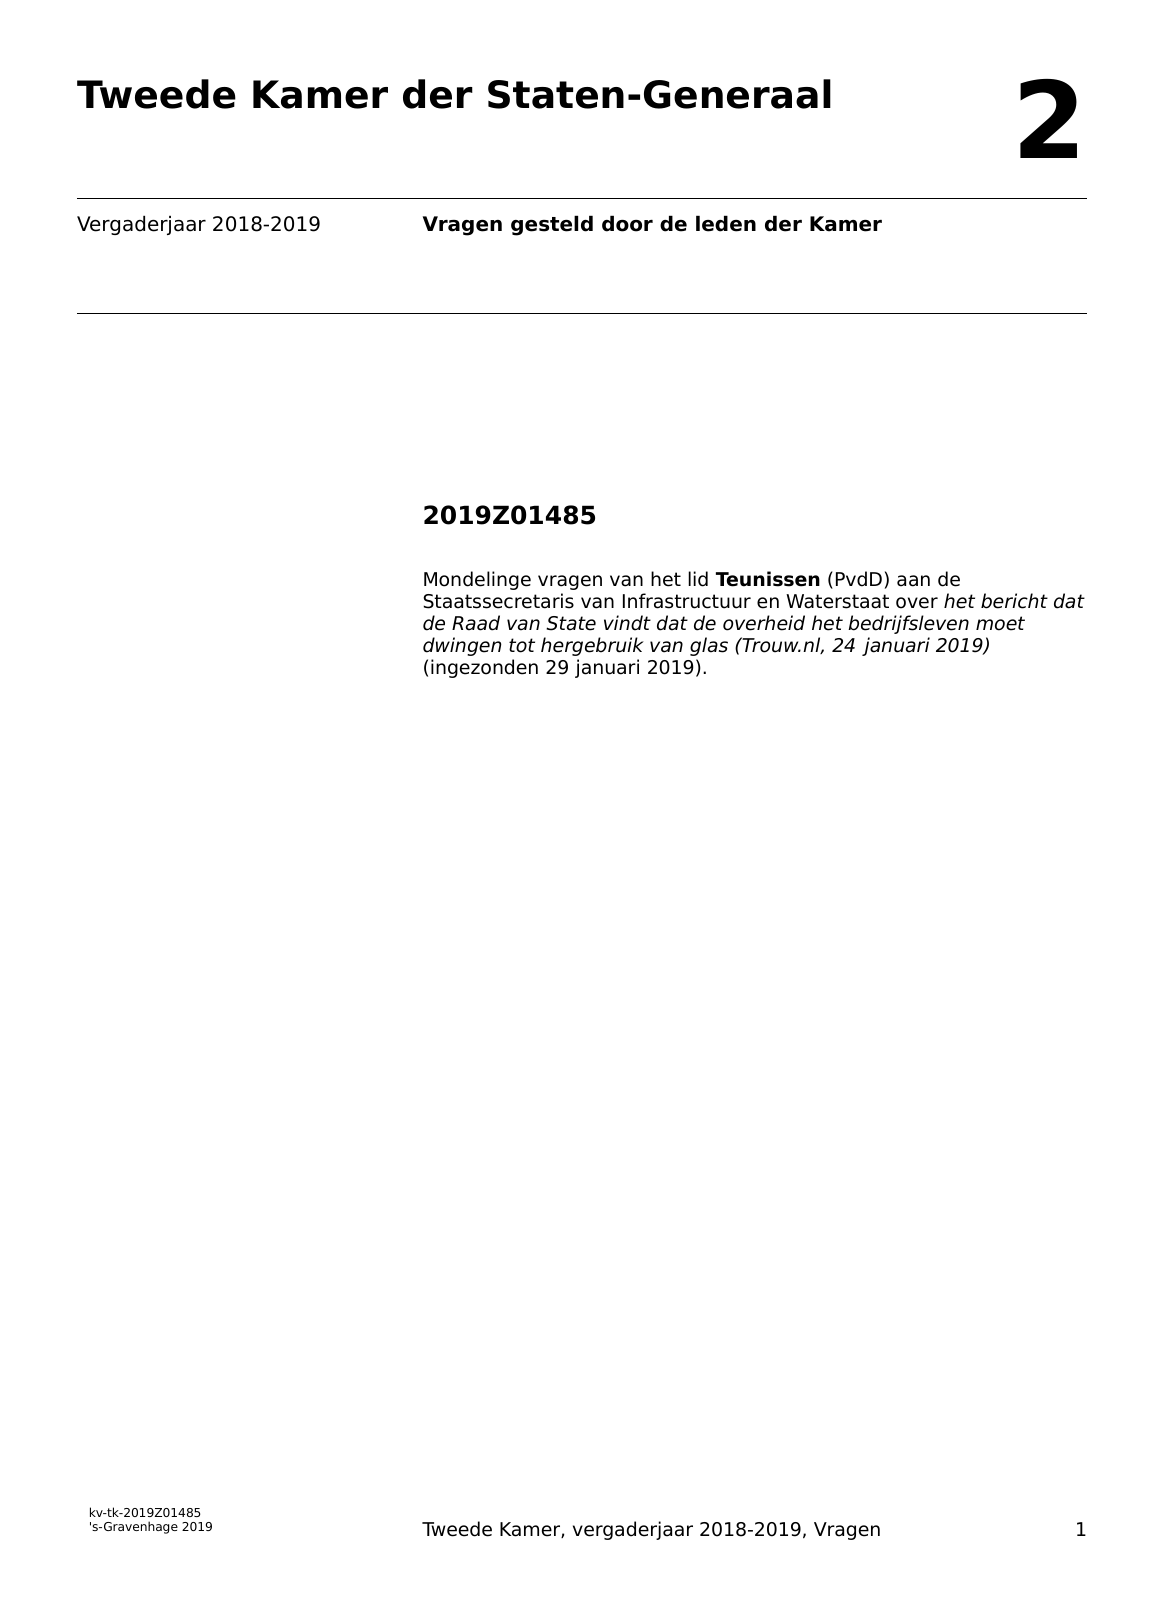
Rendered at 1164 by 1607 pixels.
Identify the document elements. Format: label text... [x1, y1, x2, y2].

text Mondelinge vragen van het lid Teunissen (PvdD) aan de Staatssecretaris van Infrastructuur en Waterstaat over het bericht dat de Raad van State vindt dat de overheid het bedrijfsleven moet dwingen tot hergebruik van glas (Trouw.nl, 24 januari 2019) (ingezonden 29 januari 2019). [422, 569, 1087, 679]
table_cell Vergaderjaar 2018-2019 [77, 199, 422, 313]
table_header Tweede Kamer der Staten-Generaal [77, 59, 886, 198]
table_cell Vragen gesteld door de leden der Kamer [422, 199, 1087, 313]
text 's-Gravenhage 2019 [88, 1520, 323, 1534]
text 2019Z01485 [422, 501, 1087, 531]
table_header 2 [886, 59, 1087, 198]
text kv-tk-2019Z01485 [88, 1506, 323, 1520]
